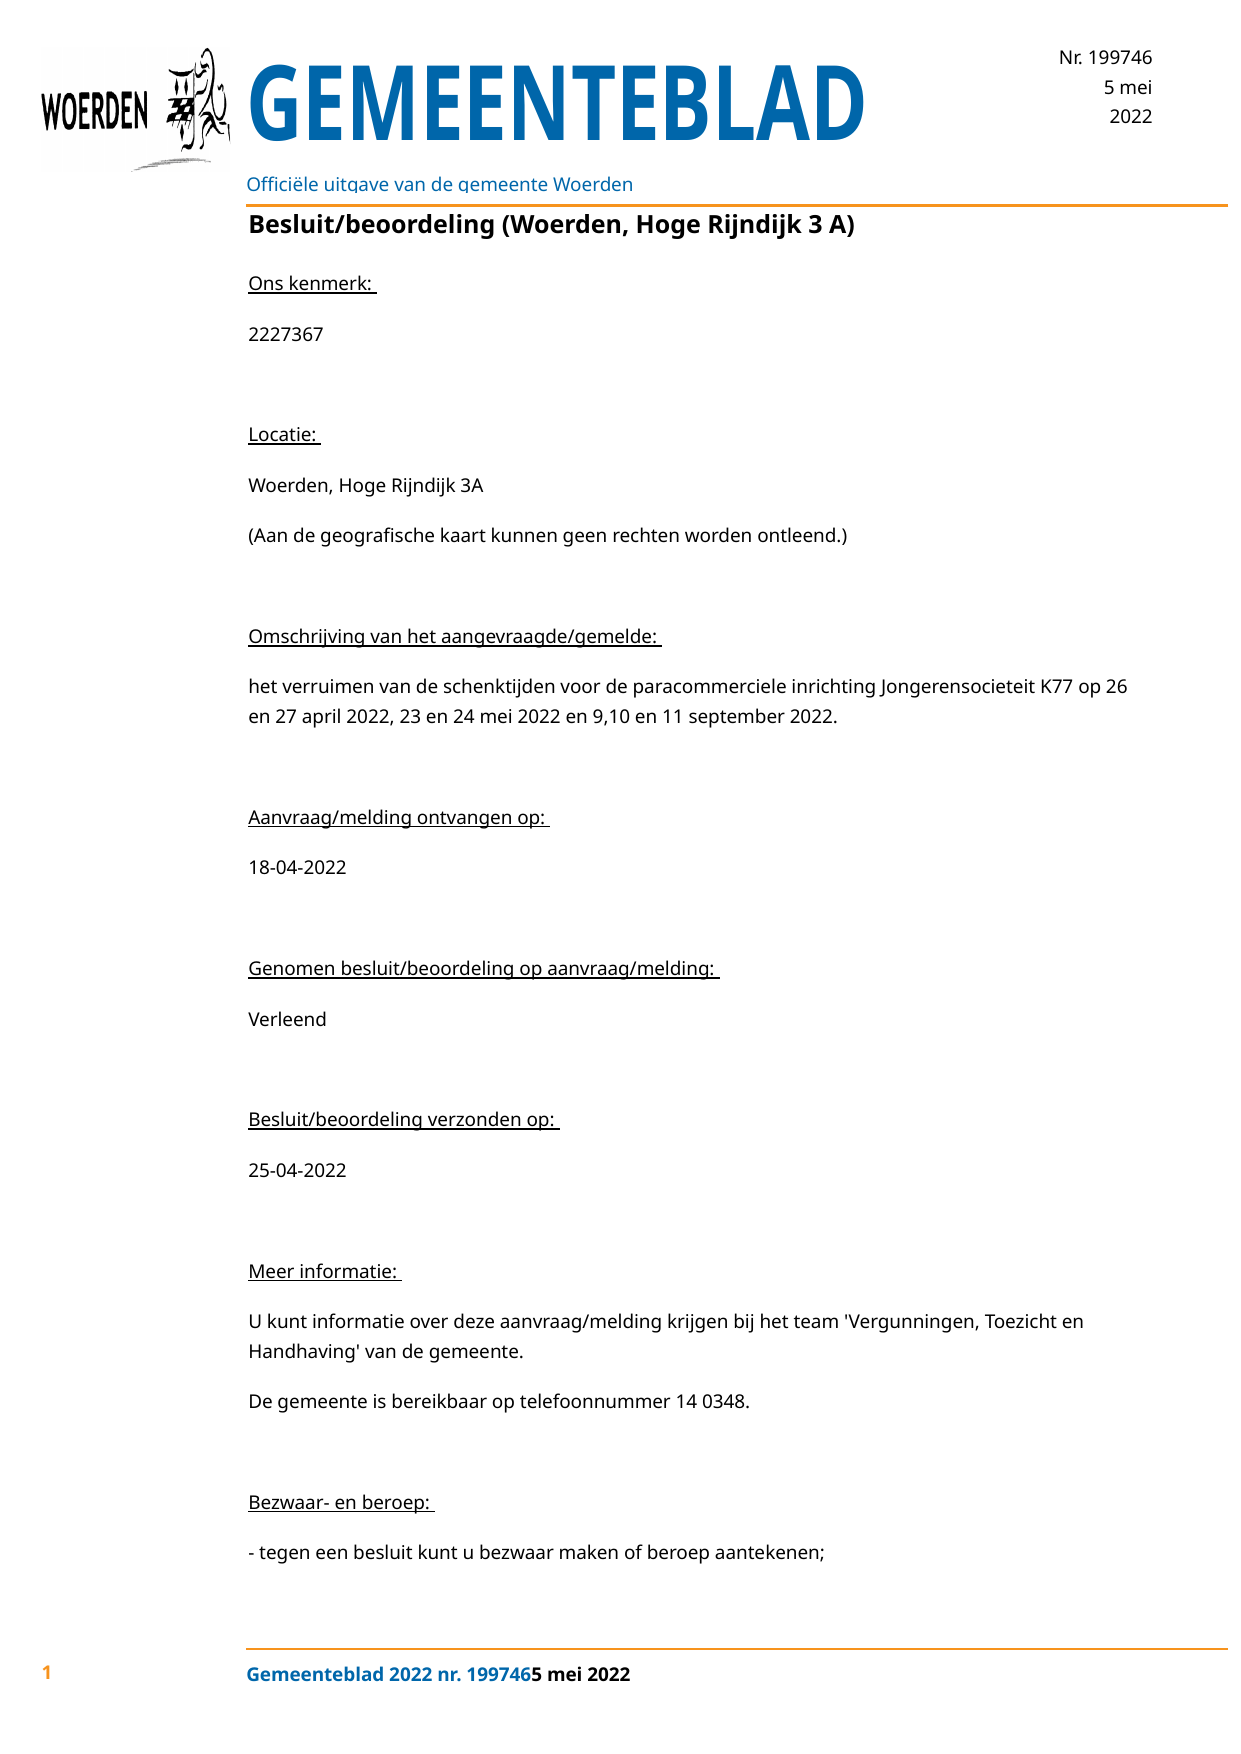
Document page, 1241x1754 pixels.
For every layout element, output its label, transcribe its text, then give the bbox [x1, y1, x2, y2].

text Aanvraag/melding ontvangen op: [248, 804, 1152, 830]
picture [41, 47, 231, 172]
text Genomen besluit/beoordeling op aanvraag/melding: [248, 955, 1152, 981]
text U kunt informatie over deze aanvraag/melding krijgen bij het team 'Vergunningen, Toezicht en Handhaving' van de gemeente. [248, 1308, 1152, 1363]
text Besluit/beoordeling (Woerden, Hoge Rijndijk 3 A) [248, 207, 1152, 241]
text 18-04-2022 [248, 854, 1152, 880]
text Omschrijving van het aangevraagde/gemelde: [248, 623, 1152, 649]
text Besluit/beoordeling verzonden op: [248, 1107, 1152, 1132]
text het verruimen van de schenktijden voor de paracommerciele inrichting Jongerensocieteit K77 op 26 en 27 april 2022, 23 en 24 mei 2022 en 9,10 en 11 september 2022. [248, 674, 1152, 729]
text (Aan de geografische kaart kunnen geen rechten worden ontleend.) [248, 522, 1152, 548]
text Bezwaar- en beroep: [248, 1489, 1152, 1515]
text Verleend [248, 1006, 1152, 1031]
text Meer informatie: [248, 1258, 1152, 1283]
text Woerden, Hoge Rijndijk 3A [248, 472, 1152, 498]
text 2227367 [248, 321, 1152, 346]
text Ons kenmerk: [248, 270, 1152, 296]
text De gemeente is bereikbaar op telefoonnummer 14 0348. [248, 1388, 1152, 1414]
text - tegen een besluit kunt u bezwaar maken of beroep aantekenen; [248, 1539, 1152, 1565]
text Locatie: [248, 422, 1152, 447]
text 25-04-2022 [248, 1157, 1152, 1183]
